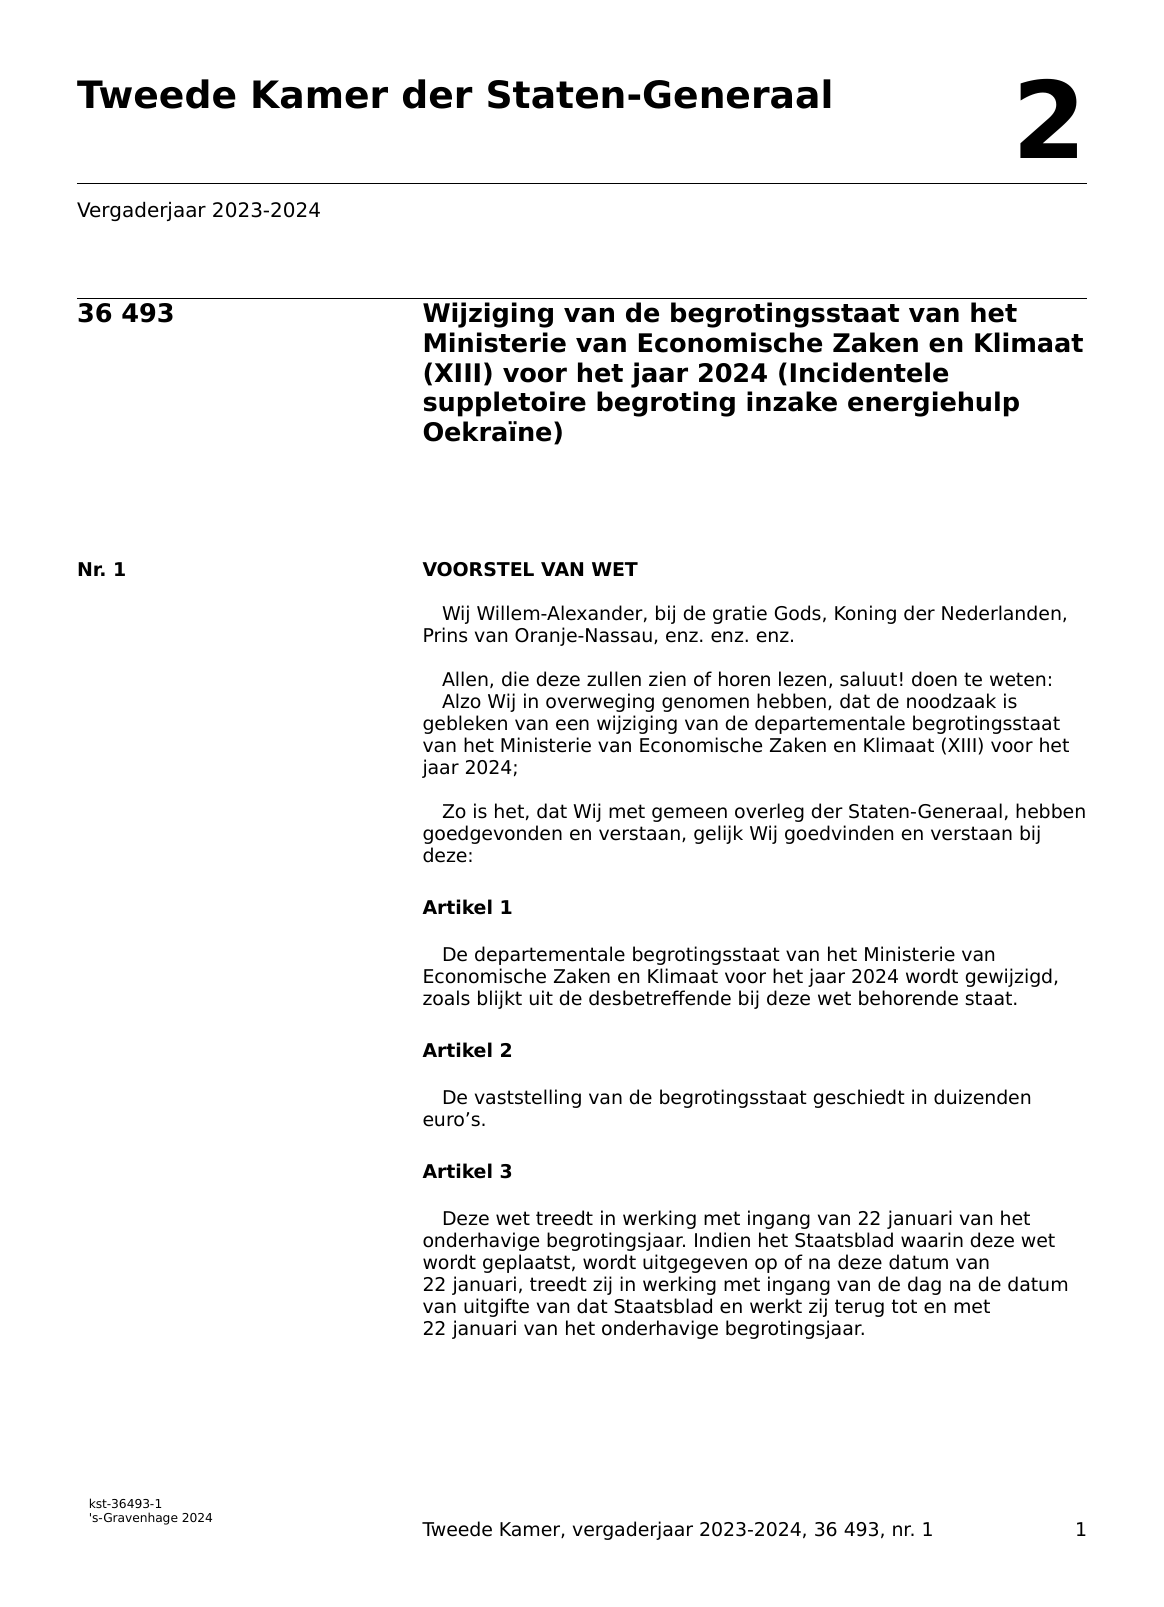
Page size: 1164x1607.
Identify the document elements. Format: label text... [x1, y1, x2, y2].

text 's-Gravenhage 2024 [88, 1511, 323, 1525]
subtitle Artikel 2 [422, 1040, 1087, 1062]
subtitle Artikel 1 [422, 897, 1087, 919]
text Zo is het, dat Wij met gemeen overleg der Staten-Generaal, hebben goedgevonden en verstaan, gelijk Wij goedvinden en verstaan bij deze: [422, 801, 1087, 867]
text Alzo Wij in overweging genomen hebben, dat de noodzaak is gebleken van een wijziging van de departementale begrotingsstaat van het Ministerie van Economische Zaken en Klimaat (XIII) voor het jaar 2024; [422, 691, 1087, 779]
text Allen, die deze zullen zien of horen lezen, saluut! doen te weten: [422, 669, 1087, 691]
table_header 2 [886, 59, 1087, 183]
subtitle 36 493 Wijziging van de begrotingsstaat van het Ministerie van Economische Zaken en Klimaat (XIII) voor het jaar 2024 (Incidentele suppletoire begroting inzake energiehulp Oekraïne) [77, 299, 1087, 447]
text kst-36493-1 [88, 1497, 323, 1511]
subtitle Artikel 3 [422, 1161, 1087, 1183]
text Deze wet treedt in werking met ingang van 22 januari van het onderhavige begrotingsjaar. Indien het Staatsblad waarin deze wet wordt geplaatst, wordt uitgegeven op of na deze datum van 22 januari, treedt zij in werking met ingang van de dag na de datum van uitgifte van dat Staatsblad en werkt zij terug tot en met 22 januari van het onderhavige begrotingsjaar. [422, 1208, 1087, 1339]
subtitle Nr. 1 VOORSTEL VAN WET [77, 558, 1087, 580]
text Wij Willem-Alexander, bij de gratie Gods, Koning der Nederlanden, Prins van Oranje-Nassau, enz. enz. enz. [422, 603, 1087, 647]
text De departementale begrotingsstaat van het Ministerie van Economische Zaken en Klimaat voor het jaar 2024 wordt gewijzigd, zoals blijkt uit de desbetreffende bij deze wet behorende staat. [422, 944, 1087, 1010]
table_header Tweede Kamer der Staten-Generaal [77, 59, 886, 183]
table_cell Vergaderjaar 2023-2024 [77, 184, 1087, 298]
text De vaststelling van de begrotingsstaat geschiedt in duizenden euro’s. [422, 1087, 1087, 1131]
